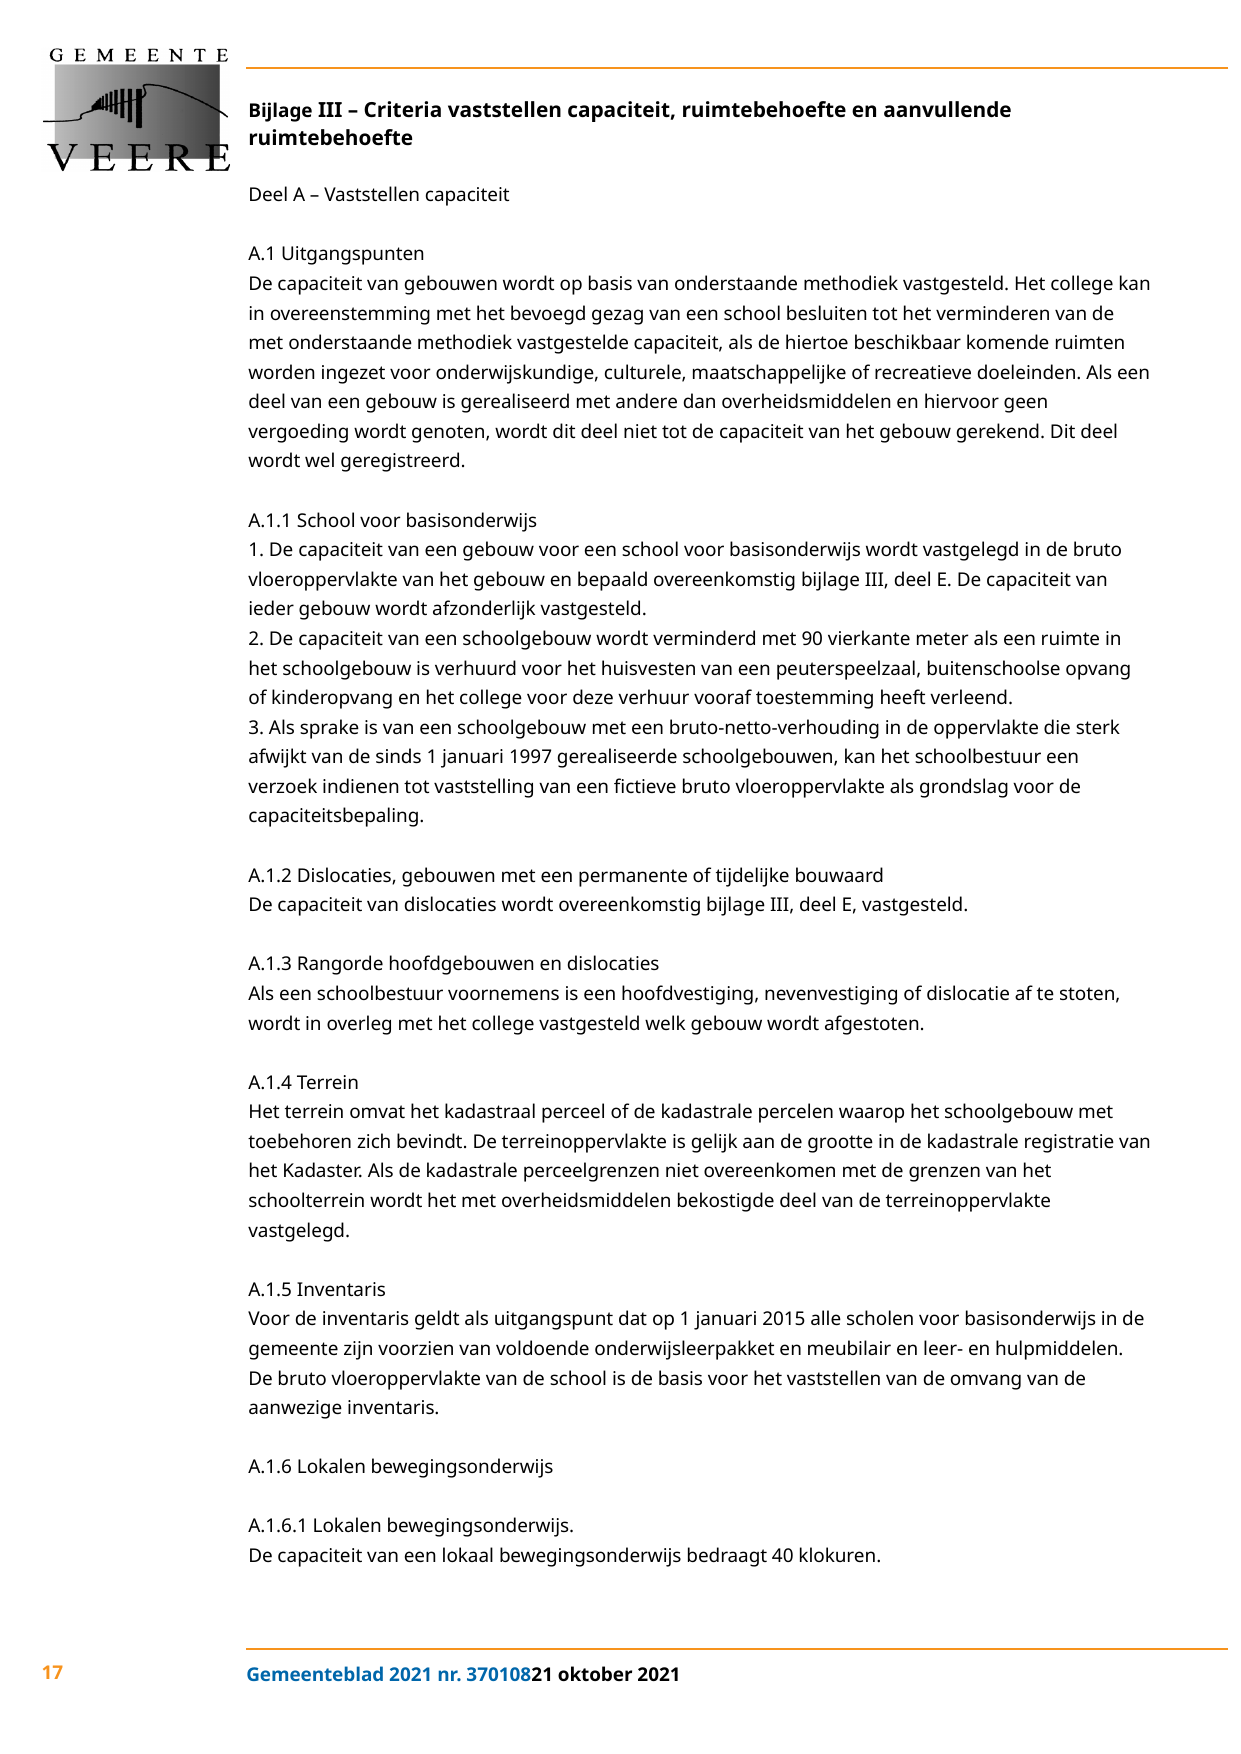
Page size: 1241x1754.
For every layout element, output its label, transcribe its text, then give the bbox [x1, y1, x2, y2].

text De capaciteit van een lokaal bewegingsonderwijs bedraagt 40 klokuren. [248, 1542, 1152, 1568]
text A.1.4 Terrein [248, 1069, 1152, 1094]
text A.1.2 Dislocaties, gebouwen met een permanente of tijdelijke bouwaard [248, 862, 1152, 887]
text A.1.3 Rangorde hoofdgebouwen en dislocaties [248, 951, 1152, 976]
text Deel A – Vaststellen capaciteit [248, 181, 1152, 207]
text Voor de inventaris geldt als uitgangspunt dat op 1 januari 2015 alle scholen voor basisonderwijs in de gemeente zijn voorzien van voldoende onderwijsleerpakket en meubilair en leer- en hulpmiddelen. De bruto vloeroppervlakte van de school is de basis voor het vaststellen van de omvang van de aanwezige inventaris. [248, 1306, 1152, 1420]
text Bijlage III – Criteria vaststellen capaciteit, ruimtebehoefte en aanvullende ruimtebehoefte [248, 95, 1152, 152]
text De capaciteit van gebouwen wordt op basis van onderstaande methodiek vastgesteld. Het college kan in overeenstemming met het bevoegd gezag van een school besluiten tot het verminderen van de met onderstaande methodiek vastgestelde capaciteit, als de hiertoe beschikbaar komende ruimten worden ingezet voor onderwijskundige, culturele, maatschappelijke of recreatieve doeleinden. Als een deel van een gebouw is gerealiseerd met andere dan overheidsmiddelen en hiervoor geen vergoeding wordt genoten, wordt dit deel niet tot de capaciteit van het gebouw gerekend. Dit deel wordt wel geregistreerd. [248, 270, 1152, 473]
text 3. Als sprake is van een schoolgebouw met een bruto-netto-verhouding in de oppervlakte die sterk afwijkt van de sinds 1 januari 1997 gerealiseerde schoolgebouwen, kan het schoolbestuur een verzoek indienen tot vaststelling van een fictieve bruto vloeroppervlakte als grondslag voor de capaciteitsbepaling. [248, 714, 1152, 828]
text A.1.1 School voor basisonderwijs [248, 507, 1152, 532]
picture [41, 47, 231, 172]
text A.1.6.1 Lokalen bewegingsonderwijs. [248, 1513, 1152, 1538]
text Het terrein omvat het kadastraal perceel of de kadastrale percelen waarop het schoolgebouw met toebehoren zich bevindt. De terreinoppervlakte is gelijk aan de grootte in de kadastrale registratie van het Kadaster. Als de kadastrale perceelgrenzen niet overeenkomen met de grenzen van het schoolterrein wordt het met overheidsmiddelen bekostigde deel van de terreinoppervlakte vastgelegd. [248, 1098, 1152, 1242]
text 1. De capaciteit van een gebouw voor een school voor basisonderwijs wordt vastgelegd in de bruto vloeroppervlakte van het gebouw en bepaald overeenkomstig bijlage III, deel E. De capaciteit van ieder gebouw wordt afzonderlijk vastgesteld. [248, 536, 1152, 621]
text Als een schoolbestuur voornemens is een hoofdvestiging, nevenvestiging of dislocatie af te stoten, wordt in overleg met het college vastgesteld welk gebouw wordt afgestoten. [248, 980, 1152, 1035]
text A.1 Uitgangspunten [248, 241, 1152, 266]
text A.1.6 Lokalen bewegingsonderwijs [248, 1453, 1152, 1479]
text De capaciteit van dislocaties wordt overeenkomstig bijlage III, deel E, vastgesteld. [248, 891, 1152, 917]
text 2. De capaciteit van een schoolgebouw wordt verminderd met 90 vierkante meter als een ruimte in het schoolgebouw is verhuurd voor het huisvesten van een peuterspeelzaal, buitenschoolse opvang of kinderopvang en het college voor deze verhuur vooraf toestemming heeft verleend. [248, 625, 1152, 710]
text A.1.5 Inventaris [248, 1276, 1152, 1302]
